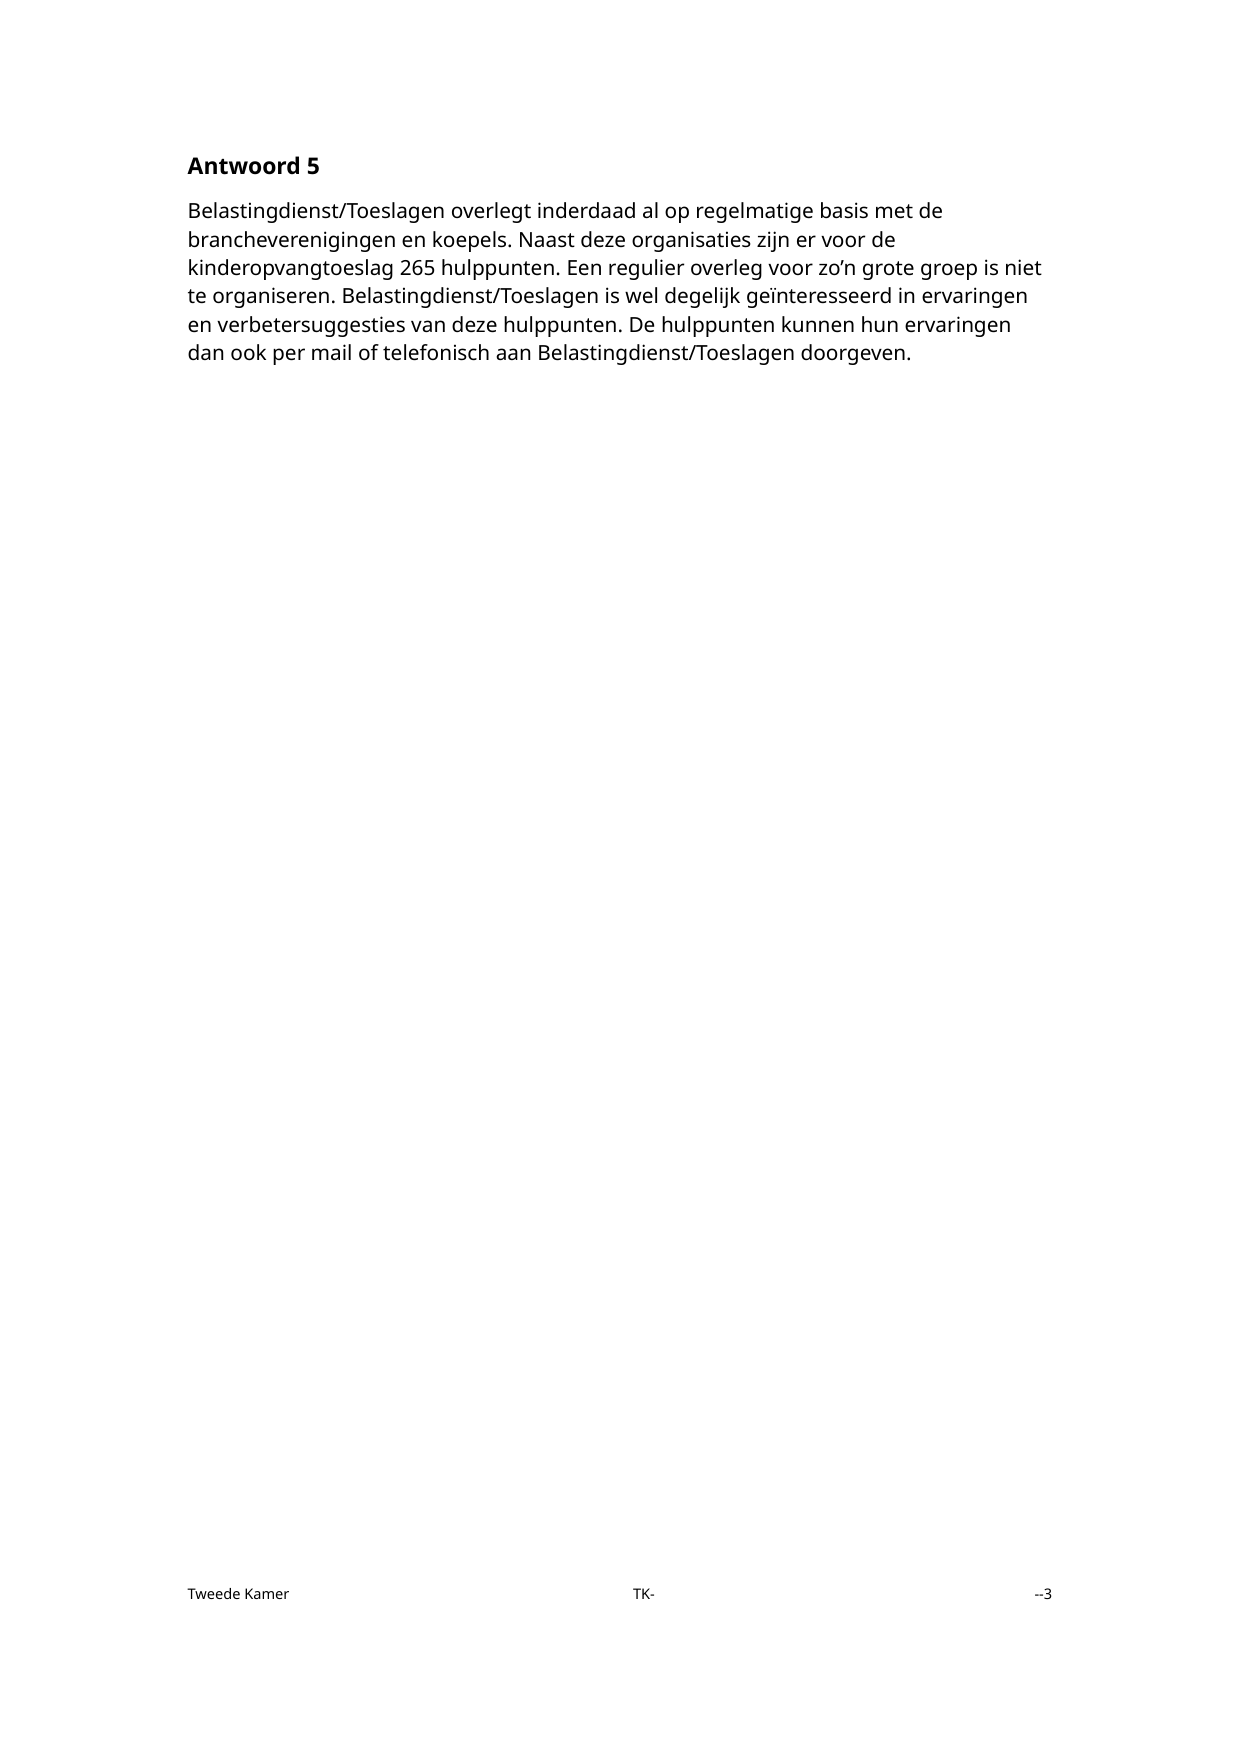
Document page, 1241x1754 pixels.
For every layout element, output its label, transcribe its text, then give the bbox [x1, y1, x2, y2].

text Belastingdienst/Toeslagen overlegt inderdaad al op regelmatige basis met de brancheverenigingen en koepels. Naast deze organisaties zijn er voor de kinderopvangtoeslag 265 hulppunten. Een regulier overleg voor zo’n grote groep is niet te organiseren. Belastingdienst/Toeslagen is wel degelijk geïnteresseerd in ervaringen en verbetersuggesties van deze hulppunten. De hulppunten kunnen hun ervaringen dan ook per mail of telefonisch aan Belastingdienst/Toeslagen doorgeven. [187, 196, 1053, 367]
subtitle Antwoord 5 [187, 150, 1053, 181]
